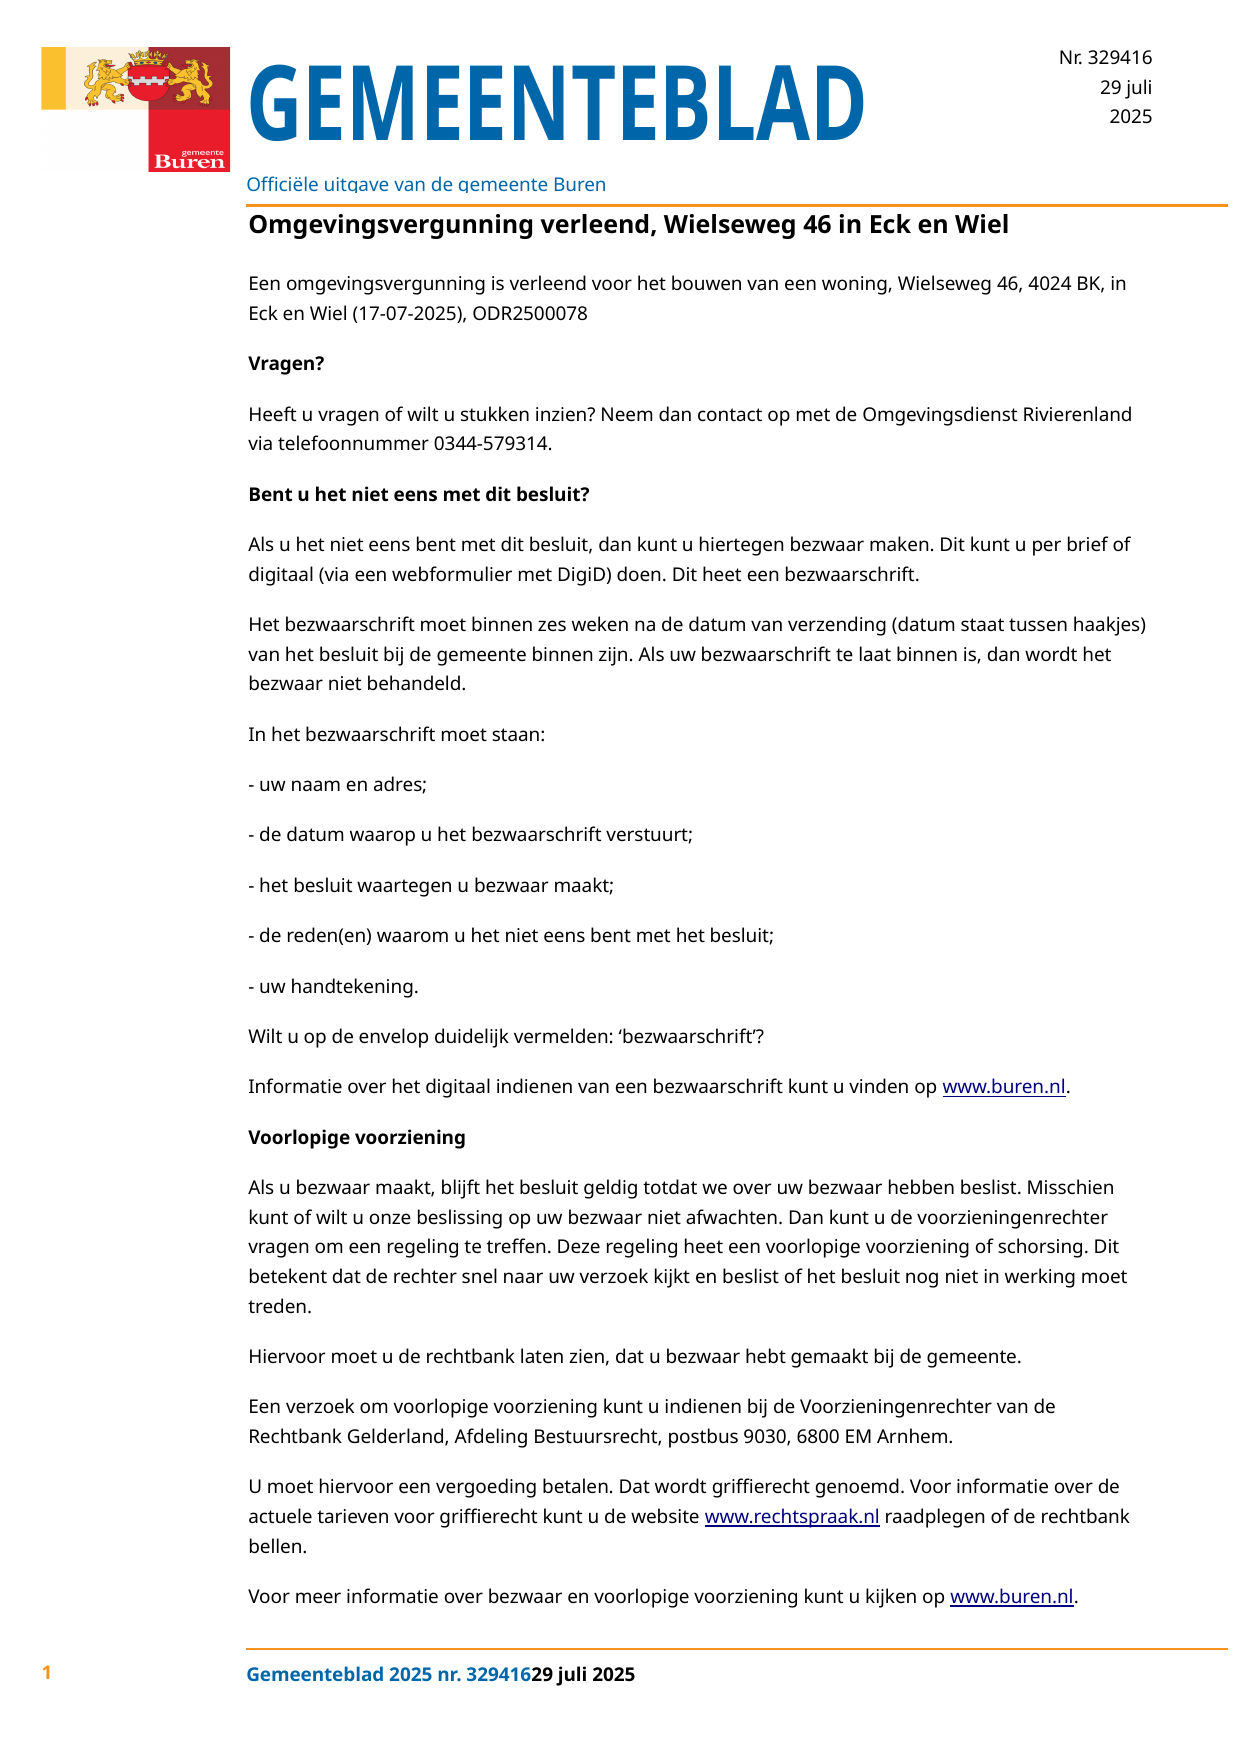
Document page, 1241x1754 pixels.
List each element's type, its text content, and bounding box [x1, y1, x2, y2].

text Bent u het niet eens met dit besluit? [248, 481, 1152, 506]
text Als u bezwaar maakt, blijft het besluit geldig totdat we over uw bezwaar hebben beslist. Misschien kunt of wilt u onze beslissing op uw bezwaar niet afwachten. Dan kunt u de voorzieningenrechter vragen om een regeling te treffen. Deze regeling heet een voorlopige voorziening of schorsing. Dit betekent dat de rechter snel naar uw verzoek kijkt en beslist of het besluit nog niet in werking moet treden. [248, 1174, 1152, 1318]
text - uw naam en adres; [248, 771, 1152, 797]
text Vragen? [248, 350, 1152, 376]
text Als u het niet eens bent met dit besluit, dan kunt u hiertegen bezwaar maken. Dit kunt u per brief of digitaal (via een webformulier met DigiD) doen. Dit heet een bezwaarschrift. [248, 531, 1152, 586]
text - de datum waarop u het bezwaarschrift verstuurt; [248, 822, 1152, 847]
text - de reden(en) waarom u het niet eens bent met het besluit; [248, 922, 1152, 948]
text Een omgevingsvergunning is verleend voor het bouwen van een woning, Wielseweg 46, 4024 BK, in Eck en Wiel (17-07-2025), ODR2500078 [248, 270, 1152, 326]
text Informatie over het digitaal indienen van een bezwaarschrift kunt u vinden op www.buren.nl. [248, 1074, 1152, 1099]
text In het bezwaarschrift moet staan: [248, 721, 1152, 746]
text Een verzoek om voorlopige voorziening kunt u indienen bij de Voorzieningenrechter van de Rechtbank Gelderland, Afdeling Bestuursrecht, postbus 9030, 6800 EM Arnhem. [248, 1394, 1152, 1449]
text Omgevingsvergunning verleend, Wielseweg 46 in Eck en Wiel [248, 207, 1152, 241]
picture [41, 47, 231, 172]
text Voor meer informatie over bezwaar en voorlopige voorziening kunt u kijken op www.buren.nl. [248, 1583, 1152, 1609]
text Wilt u op de envelop duidelijk vermelden: ‘bezwaarschrift’? [248, 1023, 1152, 1049]
text U moet hiervoor een vergoeding betalen. Dat wordt griffierecht genoemd. Voor informatie over de actuele tarieven voor griffierecht kunt u de website www.rechtspraak.nl raadplegen of de rechtbank bellen. [248, 1474, 1152, 1558]
text Voorlopige voorziening [248, 1124, 1152, 1150]
text - het besluit waartegen u bezwaar maakt; [248, 872, 1152, 898]
text Het bezwaarschrift moet binnen zes weken na de datum van verzending (datum staat tussen haakjes) van het besluit bij de gemeente binnen zijn. Als uw bezwaarschrift te laat binnen is, dan wordt het bezwaar niet behandeld. [248, 611, 1152, 696]
text - uw handtekening. [248, 973, 1152, 998]
text Hiervoor moet u de rechtbank laten zien, dat u bezwaar hebt gemaakt bij de gemeente. [248, 1343, 1152, 1369]
text Heeft u vragen of wilt u stukken inzien? Neem dan contact op met de Omgevingsdienst Rivierenland via telefoonnummer 0344-579314. [248, 401, 1152, 456]
